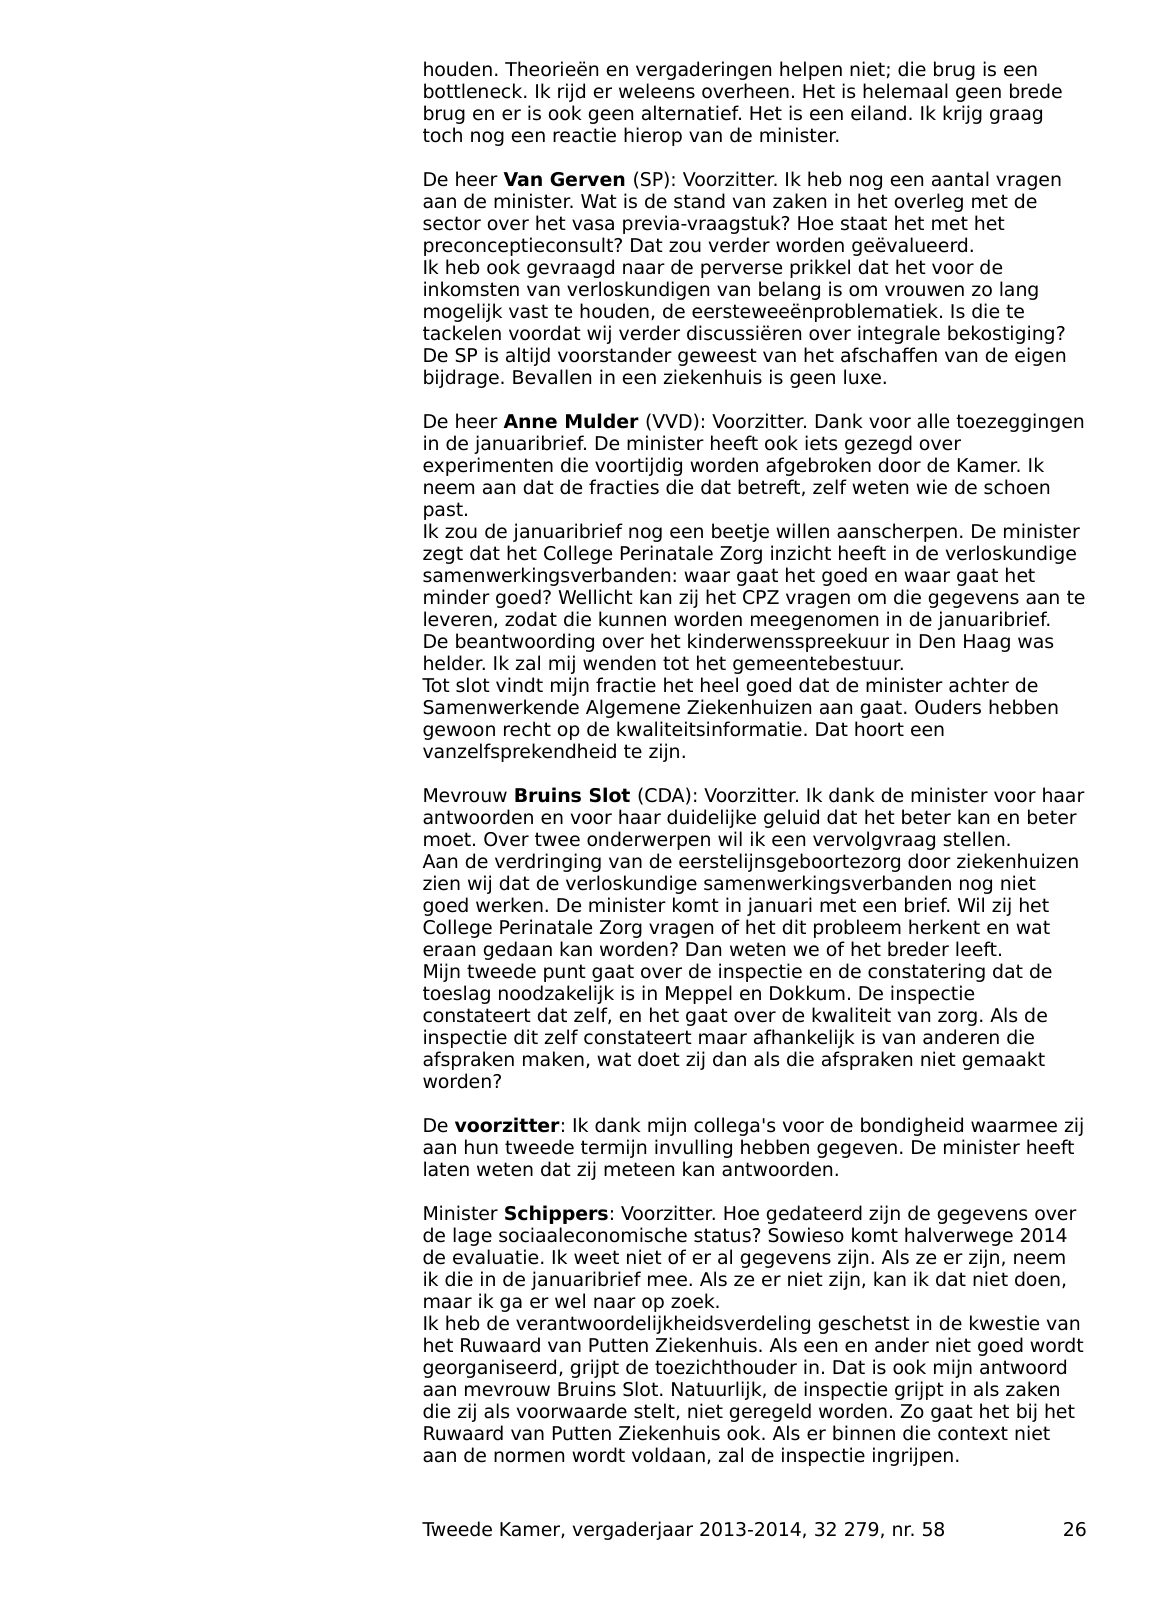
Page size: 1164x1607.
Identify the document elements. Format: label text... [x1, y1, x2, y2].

text Minister Schippers: Voorzitter. Hoe gedateerd zijn de gegevens over de lage sociaaleconomische status? Sowieso komt halverwege 2014 de evaluatie. Ik weet niet of er al gegevens zijn. Als ze er zijn, neem ik die in de januaribrief mee. Als ze er niet zijn, kan ik dat niet doen, maar ik ga er wel naar op zoek. [422, 1203, 1087, 1313]
text Tot slot vindt mijn fractie het heel goed dat de minister achter de Samenwerkende Algemene Ziekenhuizen aan gaat. Ouders hebben gewoon recht op de kwaliteitsinformatie. Dat hoort een vanzelfsprekendheid te zijn. [422, 675, 1087, 763]
text De heer Van Gerven (SP): Voorzitter. Ik heb nog een aantal vragen aan de minister. Wat is de stand van zaken in het overleg met de sector over het vasa previa-vraagstuk? Hoe staat het met het preconceptieconsult? Dat zou verder worden geëvalueerd. [422, 169, 1087, 257]
text Mijn tweede punt gaat over de inspectie en de constatering dat de toeslag noodzakelijk is in Meppel en Dokkum. De inspectie constateert dat zelf, en het gaat over de kwaliteit van zorg. Als de inspectie dit zelf constateert maar afhankelijk is van anderen die afspraken maken, wat doet zij dan als die afspraken niet gemaakt worden? [422, 961, 1087, 1093]
text De heer Anne Mulder (VVD): Voorzitter. Dank voor alle toezeggingen in de januaribrief. De minister heeft ook iets gezegd over experimenten die voortijdig worden afgebroken door de Kamer. Ik neem aan dat de fracties die dat betreft, zelf weten wie de schoen past. [422, 411, 1087, 521]
text De voorzitter: Ik dank mijn collega's voor de bondigheid waarmee zij aan hun tweede termijn invulling hebben gegeven. De minister heeft laten weten dat zij meteen kan antwoorden. [422, 1115, 1087, 1181]
text Mevrouw Bruins Slot (CDA): Voorzitter. Ik dank de minister voor haar antwoorden en voor haar duidelijke geluid dat het beter kan en beter moet. Over twee onderwerpen wil ik een vervolgvraag stellen. [422, 785, 1087, 851]
text Ik heb ook gevraagd naar de perverse prikkel dat het voor de inkomsten van verloskundigen van belang is om vrouwen zo lang mogelijk vast te houden, de eersteweeënproblematiek. Is die te tackelen voordat wij verder discussiëren over integrale bekostiging? [422, 257, 1087, 345]
text Aan de verdringing van de eerstelijnsgeboortezorg door ziekenhuizen zien wij dat de verloskundige samenwerkingsverbanden nog niet goed werken. De minister komt in januari met een brief. Wil zij het College Perinatale Zorg vragen of het dit probleem herkent en wat eraan gedaan kan worden? Dan weten we of het breder leeft. [422, 851, 1087, 961]
text Ik heb de verantwoordelijkheidsverdeling geschetst in de kwestie van het Ruwaard van Putten Ziekenhuis. Als een en ander niet goed wordt georganiseerd, grijpt de toezichthouder in. Dat is ook mijn antwoord aan mevrouw Bruins Slot. Natuurlijk, de inspectie grijpt in als zaken die zij als voorwaarde stelt, niet geregeld worden. Zo gaat het bij het Ruwaard van Putten Ziekenhuis ook. Als er binnen die context niet aan de normen wordt voldaan, zal de inspectie ingrijpen. [422, 1313, 1087, 1467]
text De beantwoording over het kinderwensspreekuur in Den Haag was helder. Ik zal mij wenden tot het gemeentebestuur. [422, 631, 1087, 675]
text De SP is altijd voorstander geweest van het afschaffen van de eigen bijdrage. Bevallen in een ziekenhuis is geen luxe. [422, 345, 1087, 389]
text houden. Theorieën en vergaderingen helpen niet; die brug is een bottleneck. Ik rijd er weleens overheen. Het is helemaal geen brede brug en er is ook geen alternatief. Het is een eiland. Ik krijg graag toch nog een reactie hierop van de minister. [422, 59, 1087, 147]
text Ik zou de januaribrief nog een beetje willen aanscherpen. De minister zegt dat het College Perinatale Zorg inzicht heeft in de verloskundige samenwerkingsverbanden: waar gaat het goed en waar gaat het minder goed? Wellicht kan zij het CPZ vragen om die gegevens aan te leveren, zodat die kunnen worden meegenomen in de januaribrief. [422, 521, 1087, 631]
